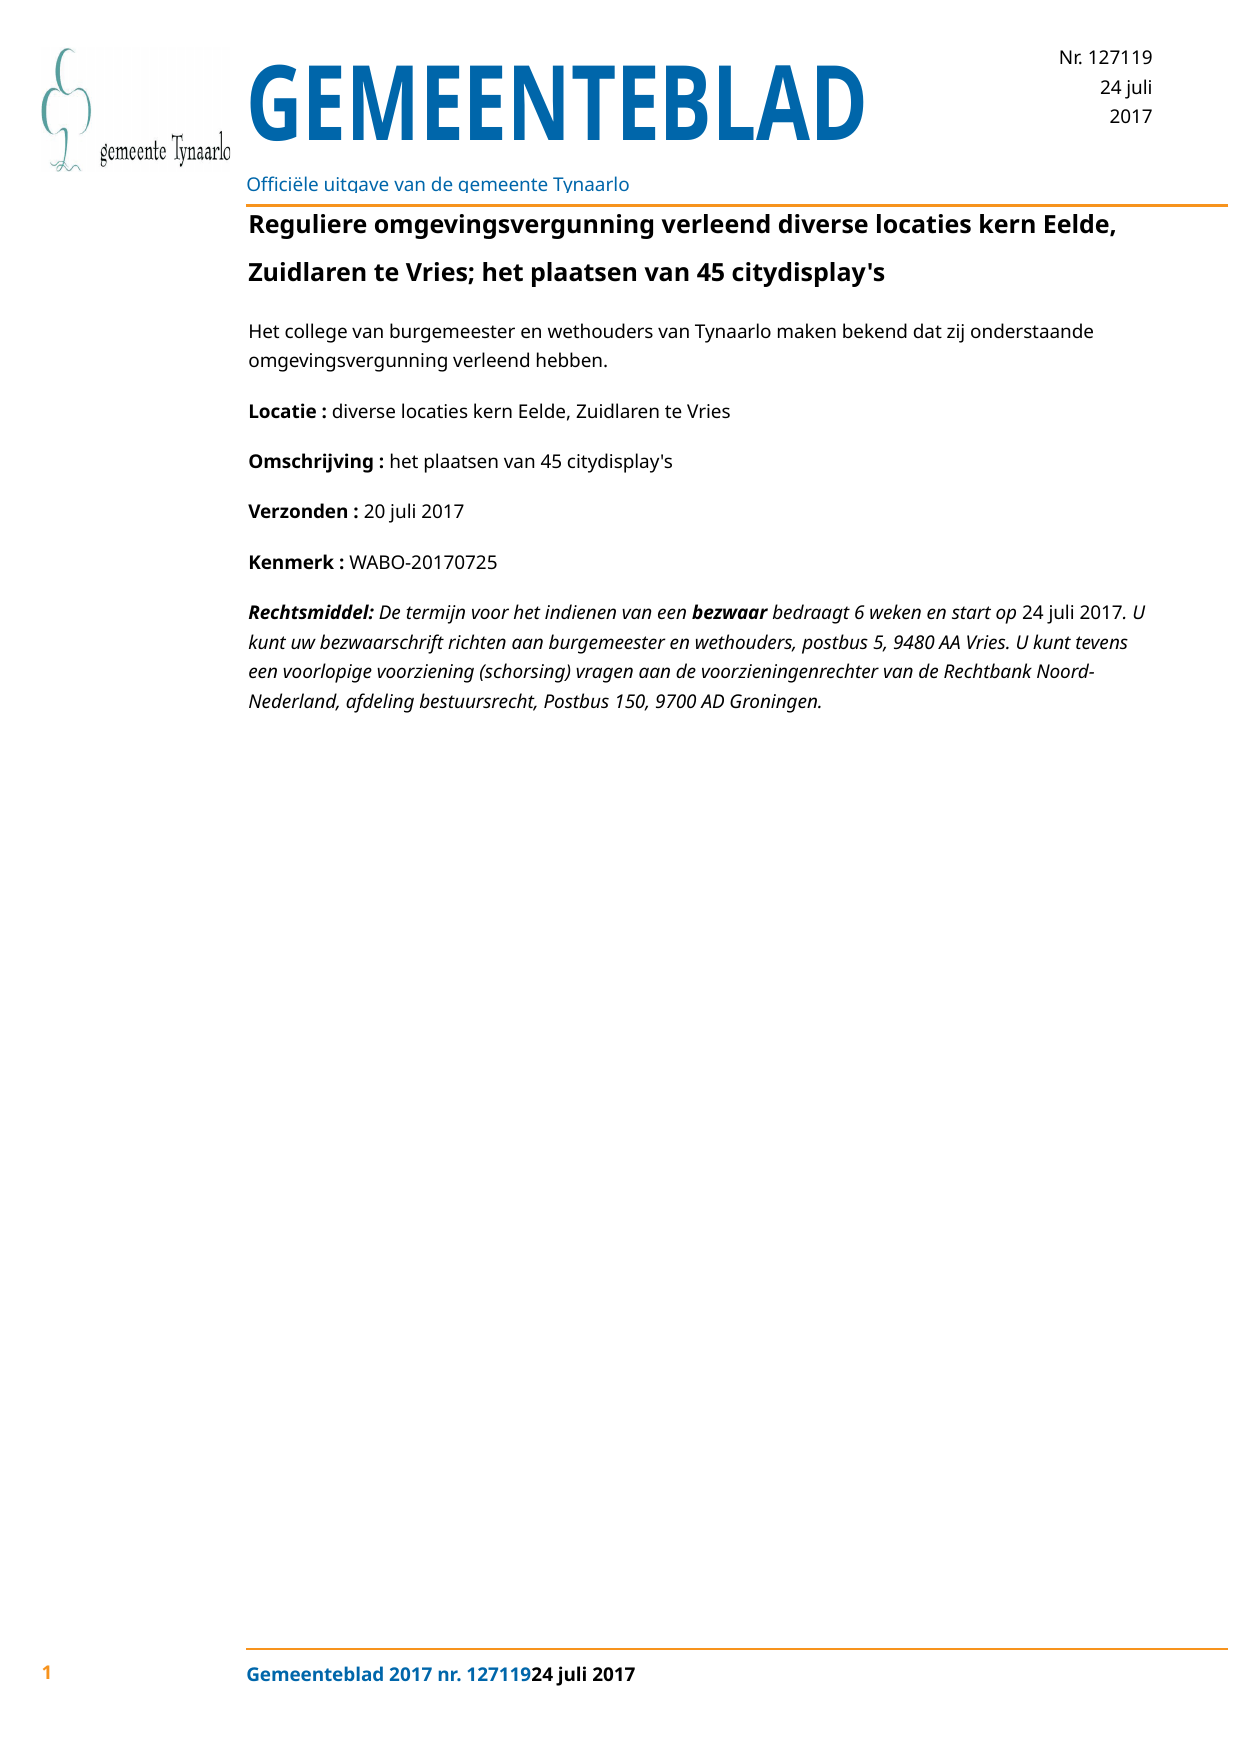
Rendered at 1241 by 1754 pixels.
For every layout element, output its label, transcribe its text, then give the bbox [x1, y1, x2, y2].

text Locatie : diverse locaties kern Eelde, Zuidlaren te Vries [248, 398, 1152, 424]
text Kenmerk : WABO-20170725 [248, 549, 1152, 575]
text Het college van burgemeester en wethouders van Tynaarlo maken bekend dat zij onderstaande omgevingsvergunning verleend hebben. [248, 318, 1152, 373]
picture [41, 47, 231, 172]
text Reguliere omgevingsvergunning verleend diverse locaties kern Eelde, Zuidlaren te Vries; het plaatsen van 45 citydisplay's [248, 207, 1152, 288]
text Omschrijving : het plaatsen van 45 citydisplay's [248, 448, 1152, 474]
text Rechtsmiddel: De termijn voor het indienen van een bezwaar bedraagt 6 weken en start op 24 juli 2017. U kunt uw bezwaarschrift richten aan burgemeester en wethouders, postbus 5, 9480 AA Vries. U kunt tevens een voorlopige voorziening (schorsing) vragen aan de voorzieningenrechter van de Rechtbank Noord-Nederland, afdeling bestuursrecht, Postbus 150, 9700 AD Groningen. [248, 599, 1152, 714]
text Verzonden : 20 juli 2017 [248, 499, 1152, 524]
